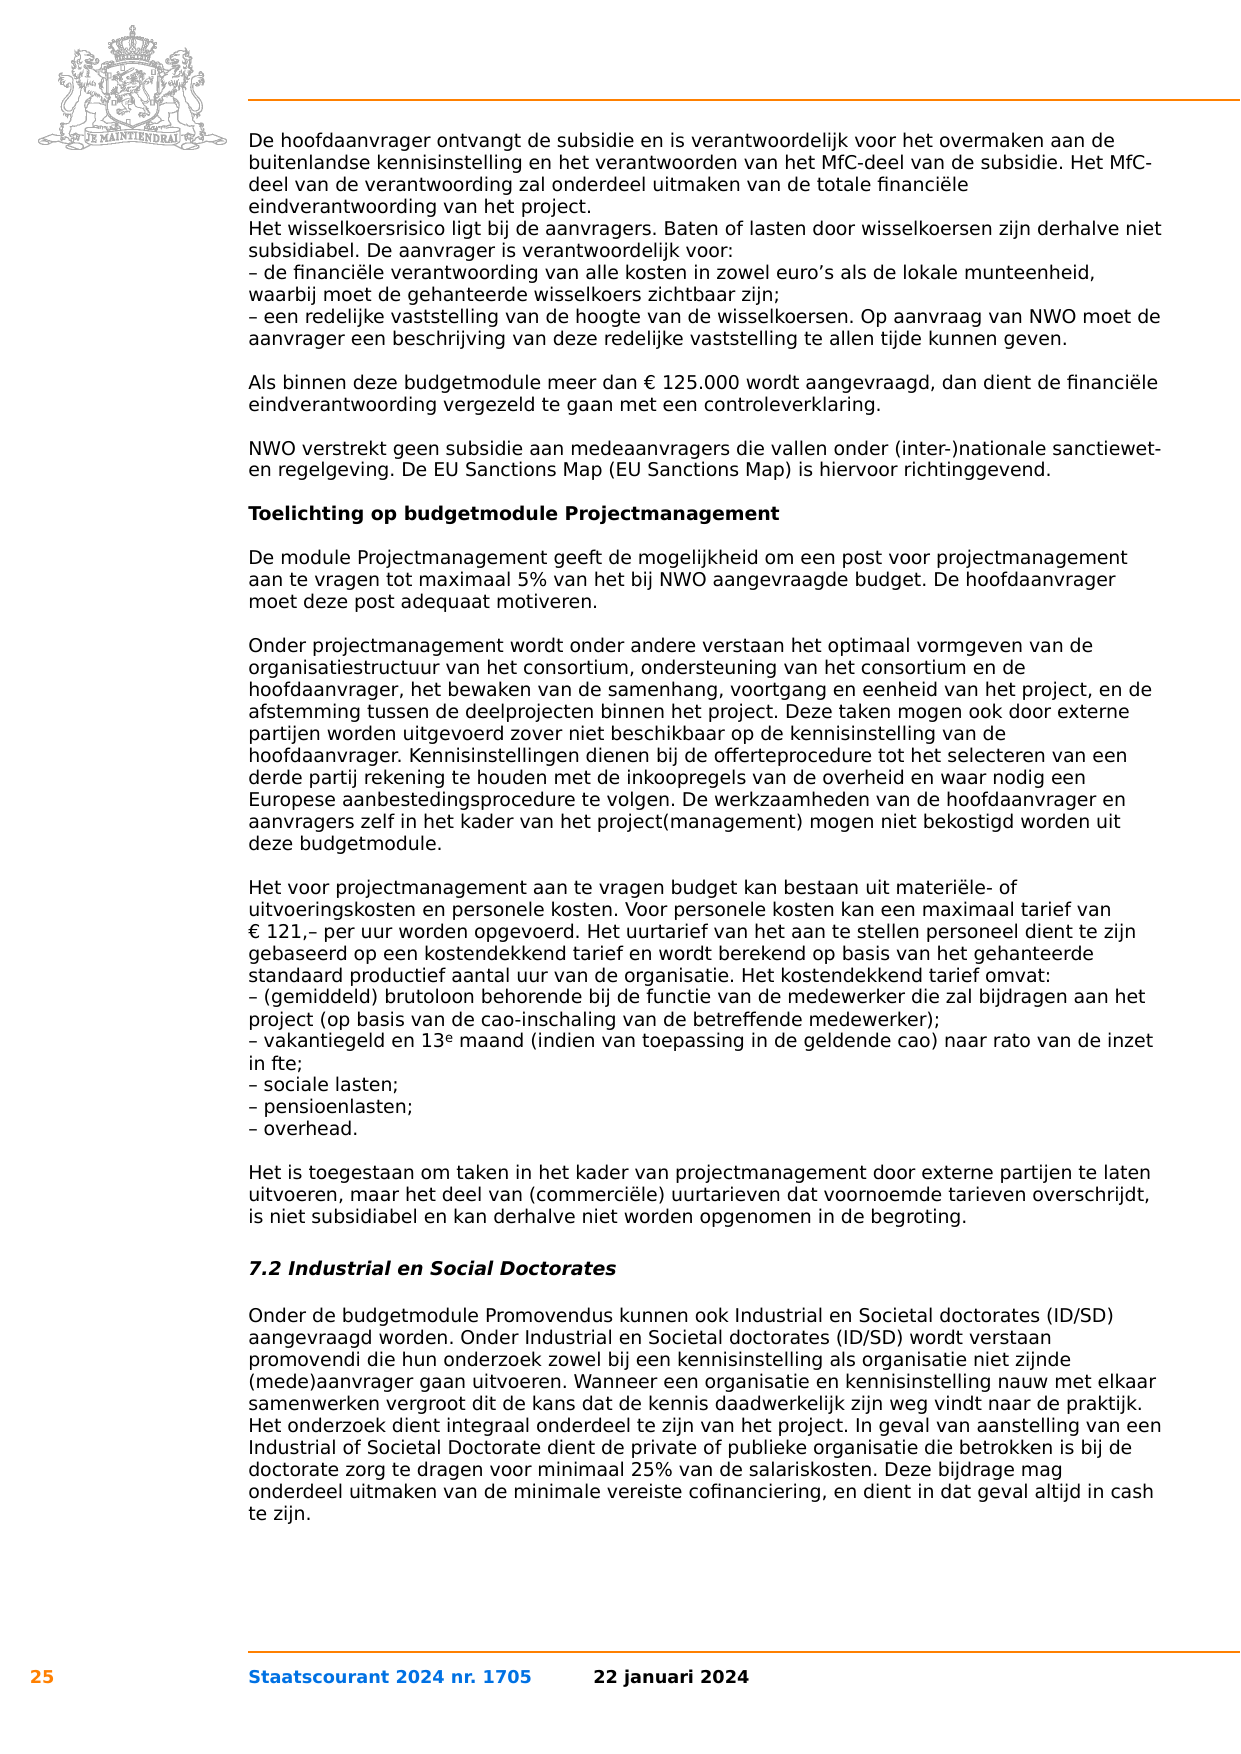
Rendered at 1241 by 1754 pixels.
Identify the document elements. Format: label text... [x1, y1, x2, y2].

text Onder de budgetmodule Promovendus kunnen ook Industrial en Societal doctorates (ID/SD) aangevraagd worden. Onder Industrial en Societal doctorates (ID/SD) wordt verstaan promovendi die hun onderzoek zowel bij een kennisinstelling als organisatie niet zijnde (mede)aanvrager gaan uitvoeren. Wanneer een organisatie en kennisinstelling nauw met elkaar samenwerken vergroot dit de kans dat de kennis daadwerkelijk zijn weg vindt naar de praktijk. Het onderzoek dient integraal onderdeel te zijn van het project. In geval van aanstelling van een Industrial of Societal Doctorate dient de private of publieke organisatie die betrokken is bij de doctorate zorg te dragen voor minimaal 25% van de salariskosten. Deze bijdrage mag onderdeel uitmaken van de minimale vereiste cofinanciering, en dient in dat geval altijd in cash te zijn. [248, 1305, 1163, 1525]
text Het voor projectmanagement aan te vragen budget kan bestaan uit materiële- of uitvoeringskosten en personele kosten. Voor personele kosten kan een maximaal tarief van € 121,– per uur worden opgevoerd. Het uurtarief van het aan te stellen personeel dient te zijn gebaseerd op een kostendekkend tarief en wordt berekend op basis van het gehanteerde standaard productief aantal uur van de organisatie. Het kostendekkend tarief omvat: [248, 877, 1163, 986]
text NWO verstrekt geen subsidie aan medeaanvragers die vallen onder (inter-)nationale sanctiewet- en regelgeving. De EU Sanctions Map (EU Sanctions Map) is hiervoor richtinggevend. [248, 437, 1163, 481]
subtitle 7.2 Industrial en Social Doctorates [248, 1258, 1163, 1280]
text – (gemiddeld) brutoloon behorende bij de functie van de medewerker die zal bijdragen aan het project (op basis van de cao-inschaling van de betreffende medewerker); [248, 986, 1163, 1030]
text – pensioenlasten; [248, 1096, 1163, 1118]
text – een redelijke vaststelling van de hoogte van de wisselkoersen. Op aanvraag van NWO moet de aanvrager een beschrijving van deze redelijke vaststelling te allen tijde kunnen geven. [248, 306, 1163, 350]
text – vakantiegeld en 13e maand (indien van toepassing in de geldende cao) naar rato van de inzet in fte; [248, 1030, 1163, 1074]
text De hoofdaanvrager ontvangt de subsidie en is verantwoordelijk voor het overmaken aan de buitenlandse kennisinstelling en het verantwoorden van het MfC-deel van de subsidie. Het MfC-deel van de verantwoording zal onderdeel uitmaken van de totale financiële eindverantwoording van het project. [248, 130, 1163, 218]
text – de financiële verantwoording van alle kosten in zowel euro’s als de lokale munteenheid, waarbij moet de gehanteerde wisselkoers zichtbaar zijn; [248, 262, 1163, 306]
text Onder projectmanagement wordt onder andere verstaan het optimaal vormgeven van de organisatiestructuur van het consortium, ondersteuning van het consortium en de hoofdaanvrager, het bewaken van de samenhang, voortgang en eenheid van het project, en de afstemming tussen de deelprojecten binnen het project. Deze taken mogen ook door externe partijen worden uitgevoerd zover niet beschikbaar op de kennisinstelling van de hoofdaanvrager. Kennisinstellingen dienen bij de offerteprocedure tot het selecteren van een derde partij rekening te houden met de inkoopregels van de overheid en waar nodig een Europese aanbestedingsprocedure te volgen. De werkzaamheden van de hoofdaanvrager en aanvragers zelf in het kader van het project(management) mogen niet bekostigd worden uit deze budgetmodule. [248, 635, 1163, 855]
text De module Projectmanagement geeft de mogelijkheid om een post voor projectmanagement aan te vragen tot maximaal 5% van het bij NWO aangevraagde budget. De hoofdaanvrager moet deze post adequaat motiveren. [248, 547, 1163, 613]
text Het wisselkoersrisico ligt bij de aanvragers. Baten of lasten door wisselkoersen zijn derhalve niet subsidiabel. De aanvrager is verantwoordelijk voor: [248, 218, 1163, 262]
text Als binnen deze budgetmodule meer dan € 125.000 wordt aangevraagd, dan dient de financiële eindverantwoording vergezeld te gaan met een controleverklaring. [248, 372, 1163, 416]
text Het is toegestaan om taken in het kader van projectmanagement door externe partijen te laten uitvoeren, maar het deel van (commerciële) uurtarieven dat voornoemde tarieven overschrijdt, is niet subsidiabel en kan derhalve niet worden opgenomen in de begroting. [248, 1162, 1163, 1228]
subtitle Toelichting op budgetmodule Projectmanagement [248, 503, 1163, 525]
text – sociale lasten; [248, 1074, 1163, 1096]
picture [38, 25, 227, 150]
text – overhead. [248, 1118, 1163, 1140]
